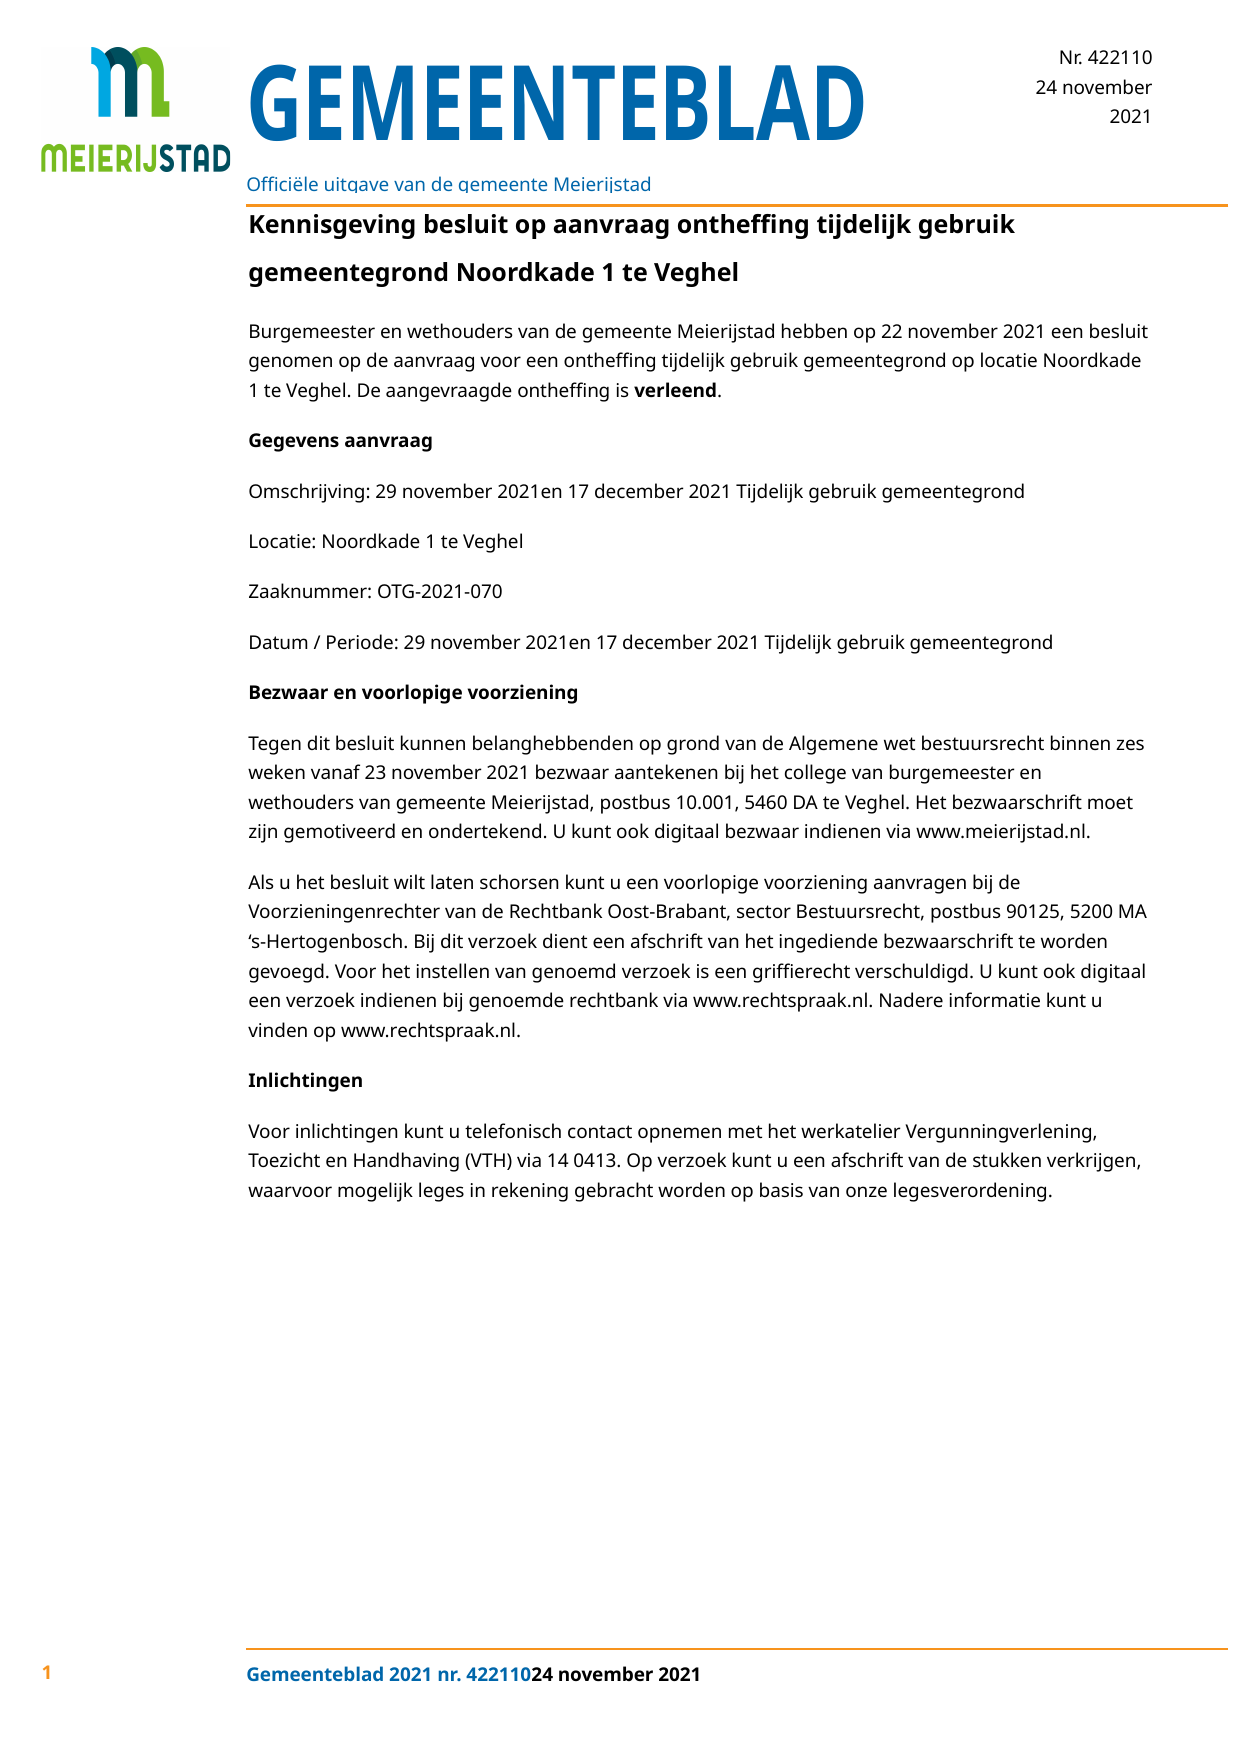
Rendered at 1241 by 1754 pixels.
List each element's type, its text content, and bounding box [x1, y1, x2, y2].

text Als u het besluit wilt laten schorsen kunt u een voorlopige voorziening aanvragen bij de Voorzieningenrechter van de Rechtbank Oost-Brabant, sector Bestuursrecht, postbus 90125, 5200 MA ‘s-Hertogenbosch. Bij dit verzoek dient een afschrift van het ingediende bezwaarschrift te worden gevoegd. Voor het instellen van genoemd verzoek is een griffierecht verschuldigd. U kunt ook digitaal een verzoek indienen bij genoemde rechtbank via www.rechtspraak.nl. Nadere informatie kunt u vinden op www.rechtspraak.nl. [248, 869, 1152, 1043]
text Zaaknummer: OTG-2021-070 [248, 579, 1152, 604]
text Bezwaar en voorlopige voorziening [248, 679, 1152, 705]
picture [41, 47, 231, 172]
text Gegevens aanvraag [248, 427, 1152, 453]
text Kennisgeving besluit op aanvraag ontheffing tijdelijk gebruik gemeentegrond Noordkade 1 te Veghel [248, 207, 1152, 288]
text Omschrijving: 29 november 2021en 17 december 2021 Tijdelijk gebruik gemeentegrond [248, 478, 1152, 504]
text Voor inlichtingen kunt u telefonisch contact opnemen met het werkatelier Vergunningverlening, Toezicht en Handhaving (VTH) via 14 0413. Op verzoek kunt u een afschrift van de stukken verkrijgen, waarvoor mogelijk leges in rekening gebracht worden op basis van onze legesverordening. [248, 1118, 1152, 1203]
text Burgemeester en wethouders van de gemeente Meierijstad hebben op 22 november 2021 een besluit genomen op de aanvraag voor een ontheffing tijdelijk gebruik gemeentegrond op locatie Noordkade 1 te Veghel. De aangevraagde ontheffing is verleend. [248, 318, 1152, 403]
text Locatie: Noordkade 1 te Veghel [248, 528, 1152, 554]
text Inlichtingen [248, 1067, 1152, 1093]
text Datum / Periode: 29 november 2021en 17 december 2021 Tijdelijk gebruik gemeentegrond [248, 629, 1152, 655]
text Tegen dit besluit kunnen belanghebbenden op grond van de Algemene wet bestuursrecht binnen zes weken vanaf 23 november 2021 bezwaar aantekenen bij het college van burgemeester en wethouders van gemeente Meierijstad, postbus 10.001, 5460 DA te Veghel. Het bezwaarschrift moet zijn gemotiveerd en ondertekend. U kunt ook digitaal bezwaar indienen via www.meierijstad.nl. [248, 730, 1152, 844]
